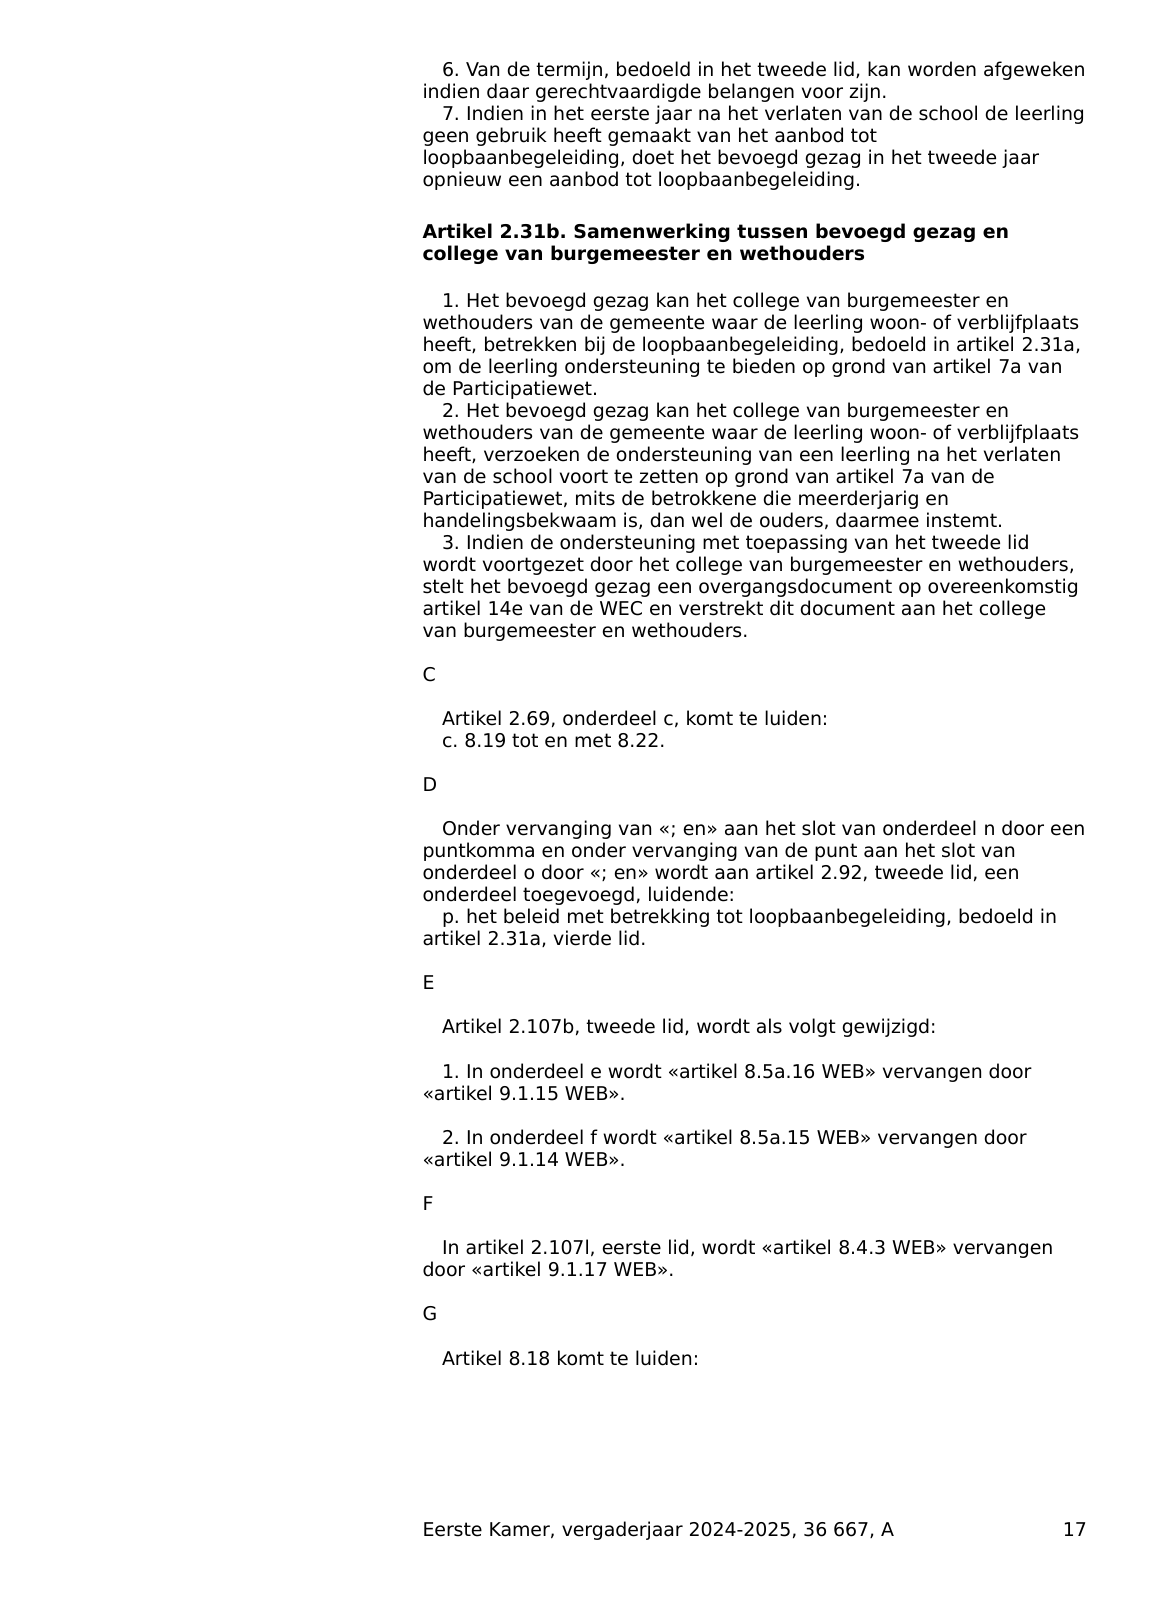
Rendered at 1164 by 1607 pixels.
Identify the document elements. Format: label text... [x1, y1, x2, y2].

text 2. Het bevoegd gezag kan het college van burgemeester en wethouders van de gemeente waar de leerling woon- of verblijfplaats heeft, verzoeken de ondersteuning van een leerling na het verlaten van de school voort te zetten op grond van artikel 7a van de Participatiewet, mits de betrokkene die meerderjarig en handelingsbekwaam is, dan wel de ouders, daarmee instemt. [422, 400, 1087, 532]
text G [422, 1303, 1087, 1325]
text D [422, 774, 1087, 796]
text C [422, 664, 1087, 686]
text 2. In onderdeel f wordt «artikel 8.5a.15 WEB» vervangen door «artikel 9.1.14 WEB». [422, 1127, 1087, 1171]
text Artikel 8.18 komt te luiden: [422, 1347, 1087, 1369]
text Artikel 2.107b, tweede lid, wordt als volgt gewijzigd: [422, 1016, 1087, 1038]
text 1. In onderdeel e wordt «artikel 8.5a.16 WEB» vervangen door «artikel 9.1.15 WEB». [422, 1061, 1087, 1104]
text 6. Van de termijn, bedoeld in het tweede lid, kan worden afgeweken indien daar gerechtvaardigde belangen voor zijn. [422, 59, 1087, 103]
text E [422, 972, 1087, 994]
text Onder vervanging van «; en» aan het slot van onderdeel n door een puntkomma en onder vervanging van de punt aan het slot van onderdeel o door «; en» wordt aan artikel 2.92, tweede lid, een onderdeel toegevoegd, luidende: [422, 818, 1087, 906]
text F [422, 1193, 1087, 1215]
text 7. Indien in het eerste jaar na het verlaten van de school de leerling geen gebruik heeft gemaakt van het aanbod tot loopbaanbegeleiding, doet het bevoegd gezag in het tweede jaar opnieuw een aanbod tot loopbaanbegeleiding. [422, 103, 1087, 191]
text In artikel 2.107l, eerste lid, wordt «artikel 8.4.3 WEB» vervangen door «artikel 9.1.17 WEB». [422, 1237, 1087, 1281]
text 1. Het bevoegd gezag kan het college van burgemeester en wethouders van de gemeente waar de leerling woon- of verblijfplaats heeft, betrekken bij de loopbaanbegeleiding, bedoeld in artikel 2.31a, om de leerling ondersteuning te bieden op grond van artikel 7a van de Participatiewet. [422, 290, 1087, 400]
subtitle Artikel 2.31b. Samenwerking tussen bevoegd gezag en college van burgemeester en wethouders [422, 221, 1087, 265]
text Artikel 2.69, onderdeel c, komt te luiden: [422, 708, 1087, 730]
text 3. Indien de ondersteuning met toepassing van het tweede lid wordt voortgezet door het college van burgemeester en wethouders, stelt het bevoegd gezag een overgangsdocument op overeenkomstig artikel 14e van de WEC en verstrekt dit document aan het college van burgemeester en wethouders. [422, 532, 1087, 642]
text c. 8.19 tot en met 8.22. [422, 730, 1087, 752]
text p. het beleid met betrekking tot loopbaanbegeleiding, bedoeld in artikel 2.31a, vierde lid. [422, 906, 1087, 950]
